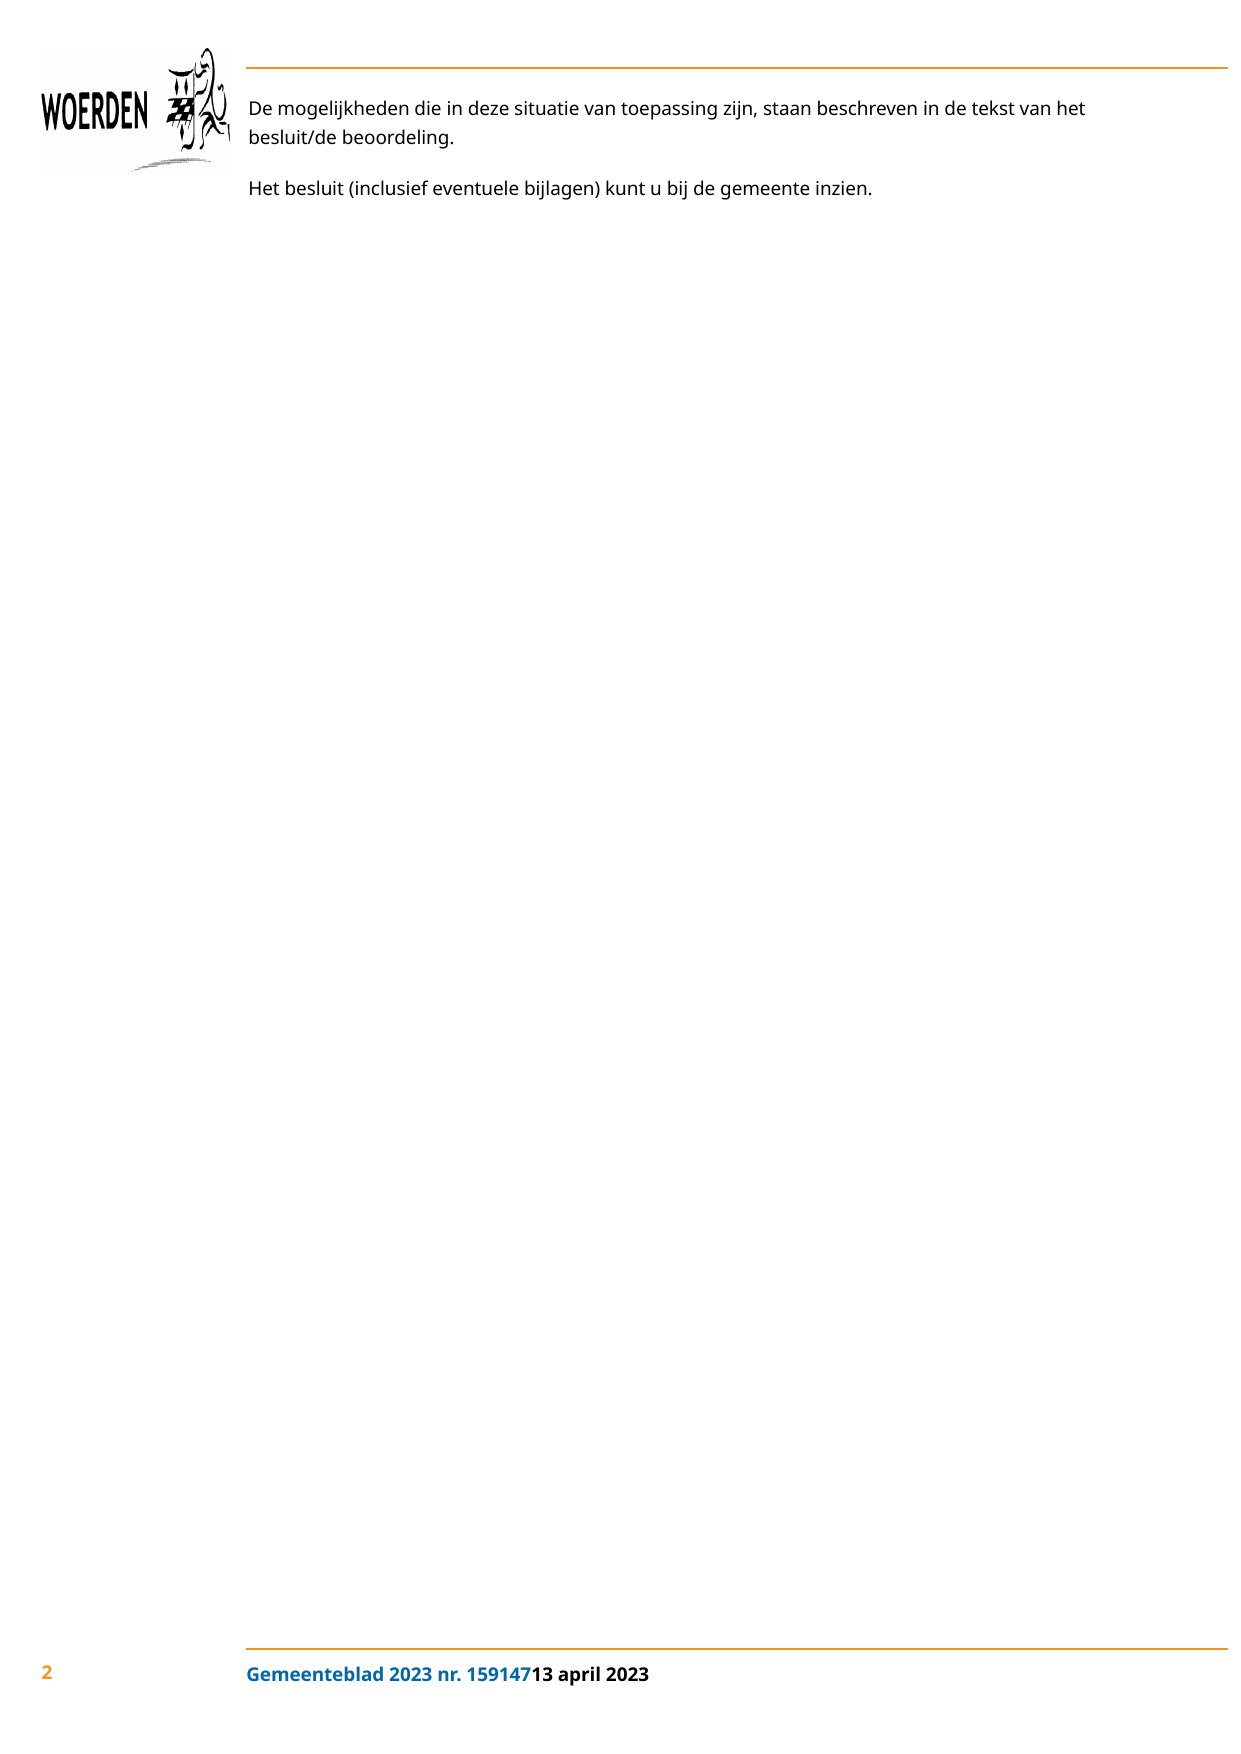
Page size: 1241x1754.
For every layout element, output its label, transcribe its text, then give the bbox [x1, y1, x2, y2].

picture [41, 47, 231, 172]
text Het besluit (inclusief eventuele bijlagen) kunt u bij de gemeente inzien. [248, 175, 1152, 201]
text De mogelijkheden die in deze situatie van toepassing zijn, staan beschreven in de tekst van het besluit/de beoordeling. [248, 95, 1152, 150]
